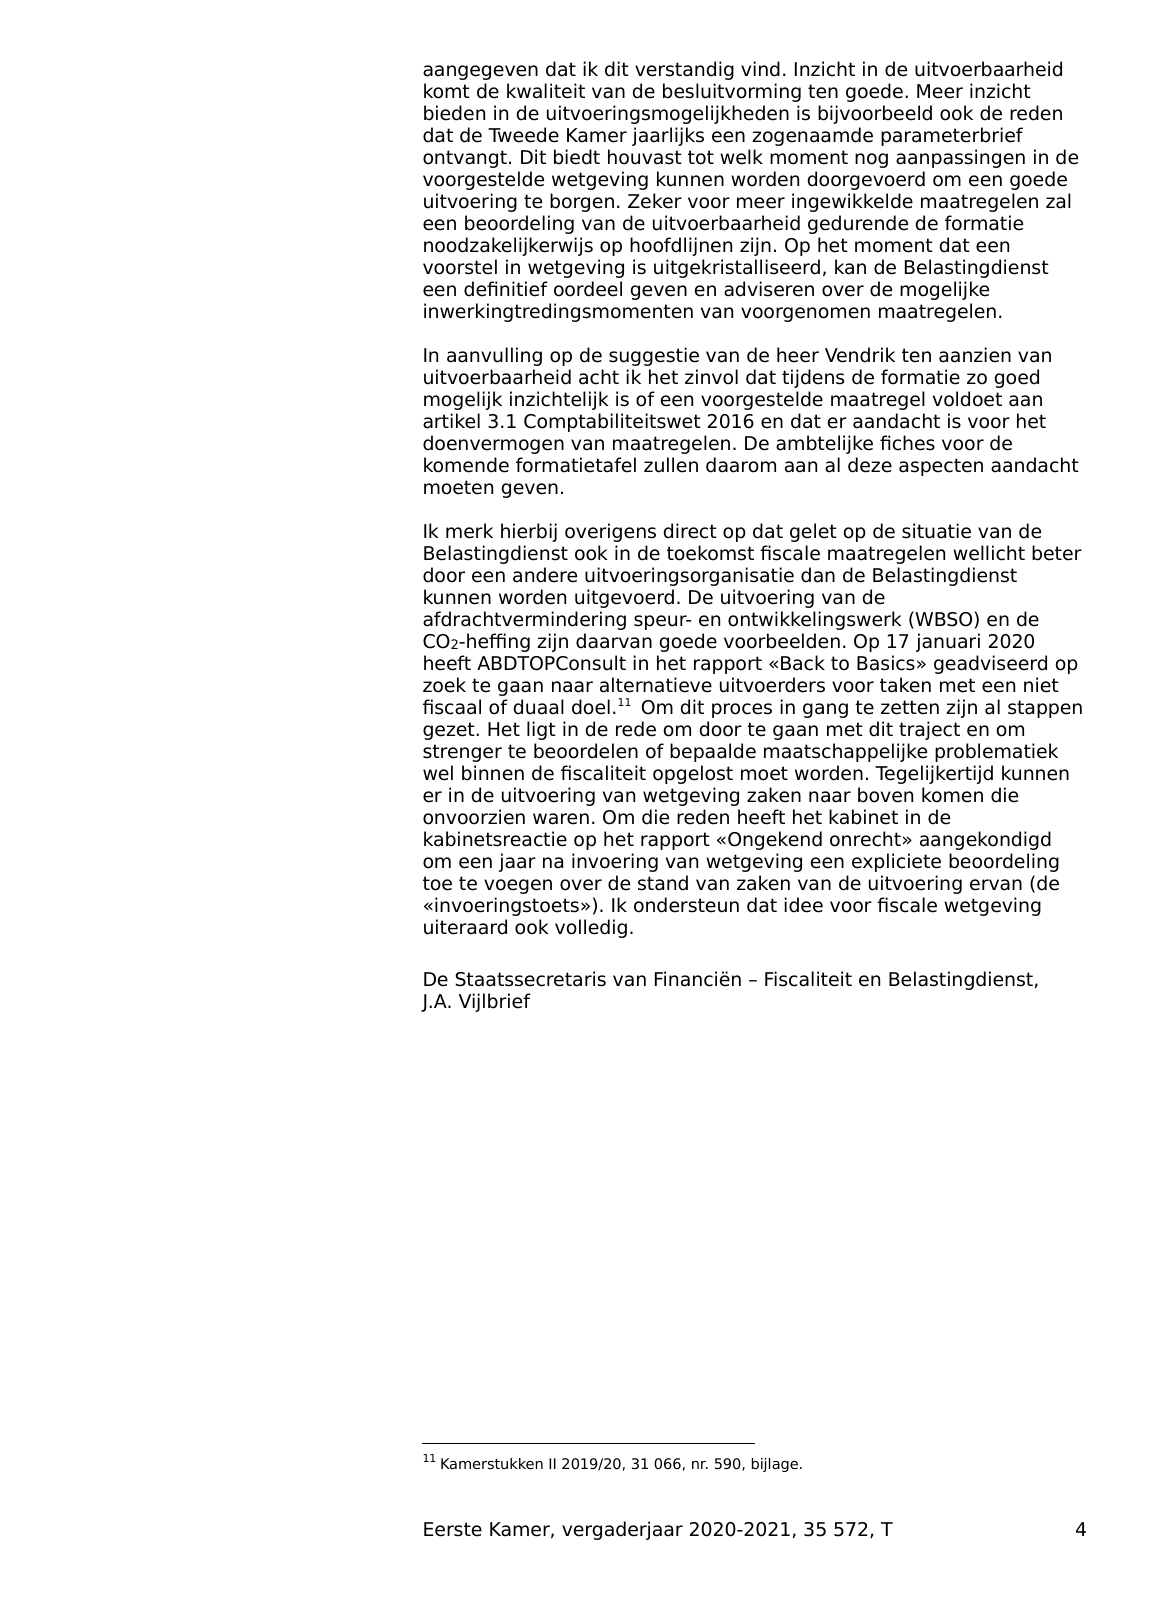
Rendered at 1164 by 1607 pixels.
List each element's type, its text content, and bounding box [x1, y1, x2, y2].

text Ik merk hierbij overigens direct op dat gelet op de situatie van de Belastingdienst ook in de toekomst fiscale maatregelen wellicht beter door een andere uitvoeringsorganisatie dan de Belastingdienst kunnen worden uitgevoerd. De uitvoering van de afdrachtvermindering speur- en ontwikkelingswerk (WBSO) en de CO2-heffing zijn daarvan goede voorbeelden. Op 17 januari 2020 heeft ABDTOPConsult in het rapport «Back to Basics» geadviseerd op zoek te gaan naar alternatieve uitvoerders voor taken met een niet fiscaal of duaal doel. Om dit proces in gang te zetten zijn al stappen gezet. Het ligt in de rede om door te gaan met dit traject en om strenger te beoordelen of bepaalde maatschappelijke problematiek wel binnen de fiscaliteit opgelost moet worden. Tegelijkertijd kunnen er in de uitvoering van wetgeving zaken naar boven komen die onvoorzien waren. Om die reden heeft het kabinet in de kabinetsreactie op het rapport «Ongekend onrecht» aangekondigd om een jaar na invoering van wetgeving een expliciete beoordeling toe te voegen over de stand van zaken van de uitvoering ervan (de «invoeringstoets»). Ik ondersteun dat idee voor fiscale wetgeving uiteraard ook volledig. [422, 521, 1087, 939]
text De Staatssecretaris van Financiën – Fiscaliteit en Belastingdienst, J.A. Vijlbrief [422, 969, 1087, 1013]
text Kamerstukken II 2019/20, 31 066, nr. 590, bijlage. [422, 1452, 1087, 1474]
text aangegeven dat ik dit verstandig vind. Inzicht in de uitvoerbaarheid komt de kwaliteit van de besluitvorming ten goede. Meer inzicht bieden in de uitvoeringsmogelijkheden is bijvoorbeeld ook de reden dat de Tweede Kamer jaarlijks een zogenaamde parameterbrief ontvangt. Dit biedt houvast tot welk moment nog aanpassingen in de voorgestelde wetgeving kunnen worden doorgevoerd om een goede uitvoering te borgen. Zeker voor meer ingewikkelde maatregelen zal een beoordeling van de uitvoerbaarheid gedurende de formatie noodzakelijkerwijs op hoofdlijnen zijn. Op het moment dat een voorstel in wetgeving is uitgekristalliseerd, kan de Belastingdienst een definitief oordeel geven en adviseren over de mogelijke inwerkingtredingsmomenten van voorgenomen maatregelen. [422, 59, 1087, 323]
text In aanvulling op de suggestie van de heer Vendrik ten aanzien van uitvoerbaarheid acht ik het zinvol dat tijdens de formatie zo goed mogelijk inzichtelijk is of een voorgestelde maatregel voldoet aan artikel 3.1 Comptabiliteitswet 2016 en dat er aandacht is voor het doenvermogen van maatregelen. De ambtelijke fiches voor de komende formatietafel zullen daarom aan al deze aspecten aandacht moeten geven. [422, 345, 1087, 499]
